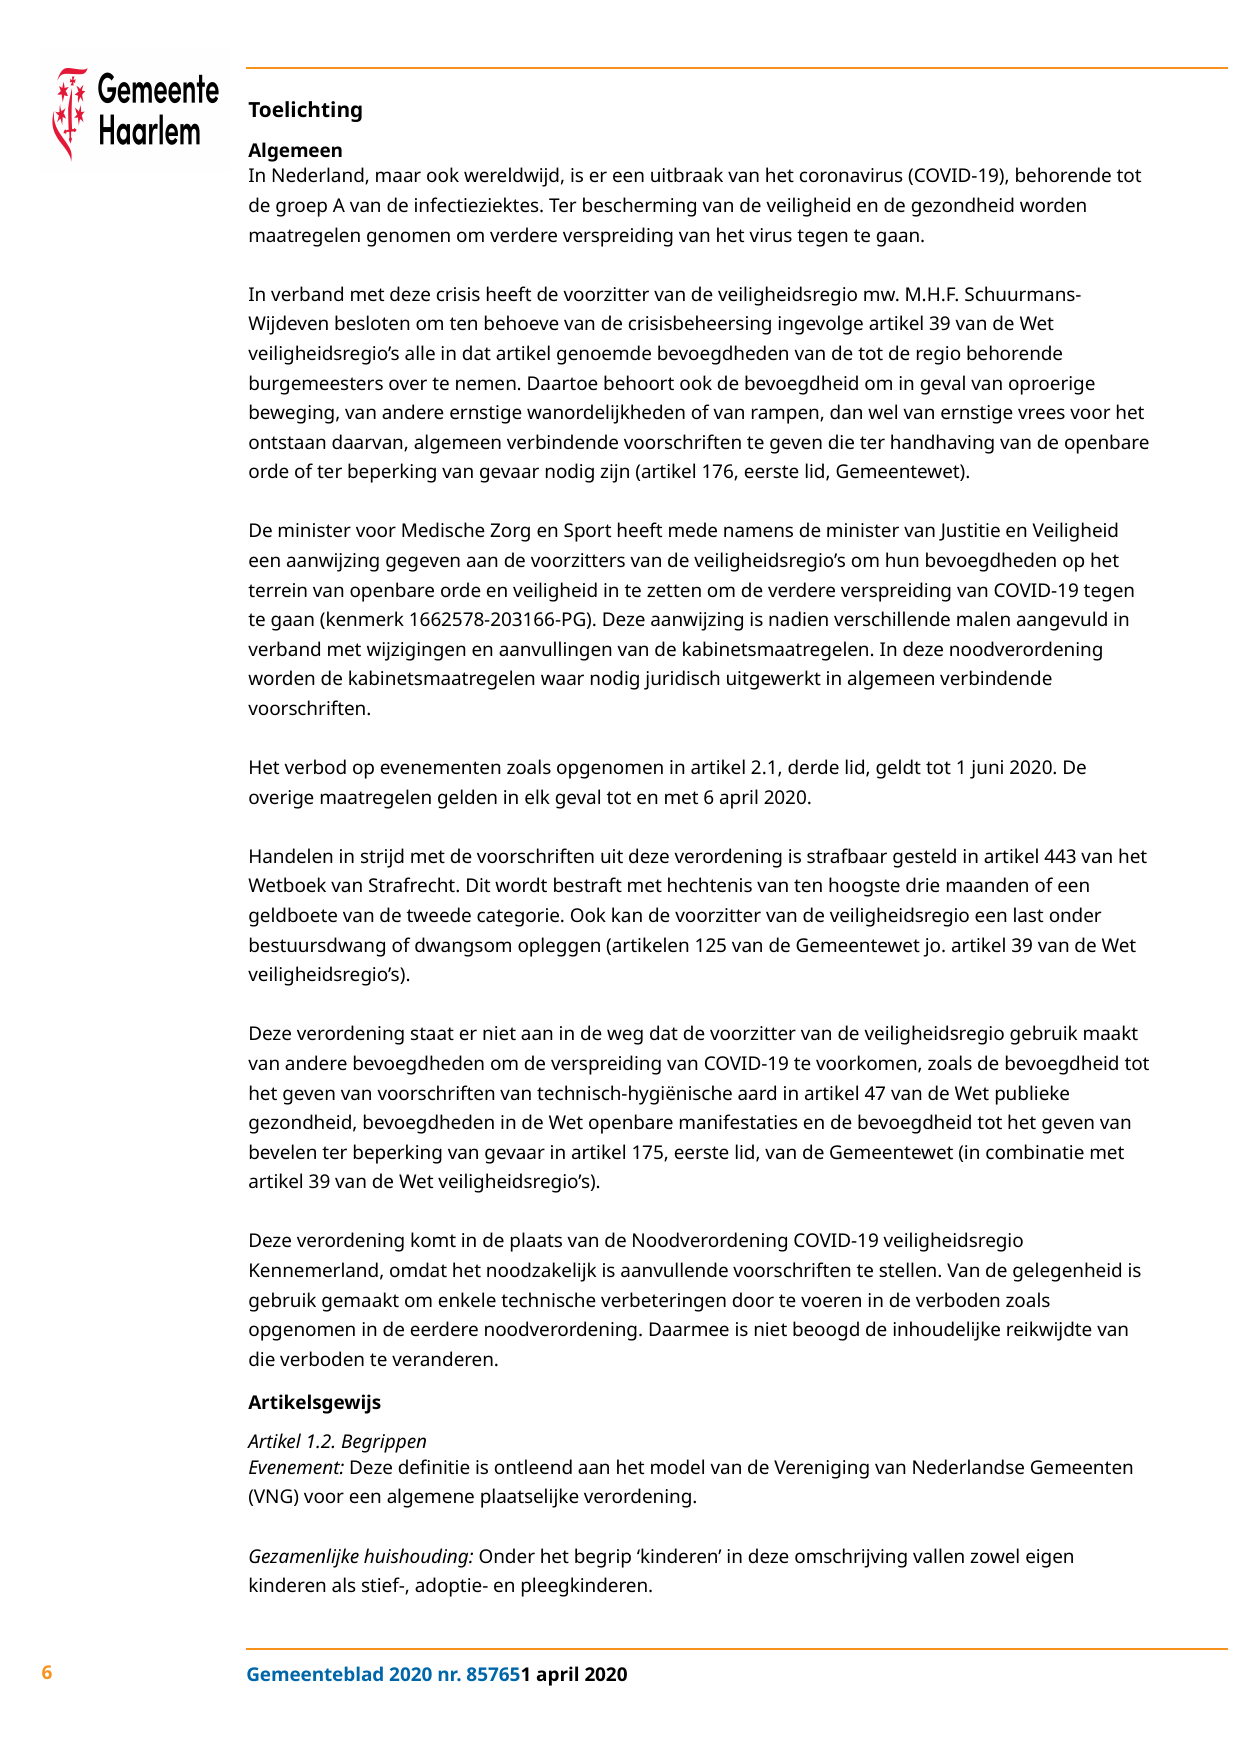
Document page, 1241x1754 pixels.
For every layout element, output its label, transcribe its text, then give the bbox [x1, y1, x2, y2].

text In verband met deze crisis heeft de voorzitter van de veiligheidsregio mw. M.H.F. Schuurmans-Wijdeven besloten om ten behoeve van de crisisbeheersing ingevolge artikel 39 van de Wet veiligheidsregio’s alle in dat artikel genoemde bevoegdheden van de tot de regio behorende burgemeesters over te nemen. Daartoe behoort ook de bevoegdheid om in geval van oproerige beweging, van andere ernstige wanordelijkheden of van rampen, dan wel van ernstige vrees voor het ontstaan daarvan, algemeen verbindende voorschriften te geven die ter handhaving van de openbare orde of ter beperking van gevaar nodig zijn (artikel 176, eerste lid, Gemeentewet). [248, 281, 1152, 484]
text Deze verordening komt in de plaats van de Noodverordening COVID-19 veiligheidsregio Kennemerland, omdat het noodzakelijk is aanvullende voorschriften te stellen. Van de gelegenheid is gebruik gemaakt om enkele technische verbeteringen door te voeren in de verboden zoals opgenomen in de eerdere noodverordening. Daarmee is niet beoogd de inhoudelijke reikwijdte van die verboden te veranderen. [248, 1228, 1152, 1372]
text In Nederland, maar ook wereldwijd, is er een uitbraak van het coronavirus (COVID-19), behorende tot de groep A van de infectieziektes. Ter bescherming van de veiligheid en de gezondheid worden maatregelen genomen om verdere verspreiding van het virus tegen te gaan. [248, 163, 1152, 247]
text Het verbod op evenementen zoals opgenomen in artikel 2.1, derde lid, geldt tot 1 juni 2020. De overige maatregelen gelden in elk geval tot en met 6 april 2020. [248, 754, 1152, 809]
text Artikelsgewijs [248, 1389, 1152, 1415]
text Deze verordening staat er niet aan in de weg dat de voorzitter van de veiligheidsregio gebruik maakt van andere bevoegdheden om de verspreiding van COVID-19 te voorkomen, zoals de bevoegdheid tot het geven van voorschriften van technisch-hygiënische aard in artikel 47 van de Wet publieke gezondheid, bevoegdheden in de Wet openbare manifestaties en de bevoegdheid tot het geven van bevelen ter beperking van gevaar in artikel 175, eerste lid, van de Gemeentewet (in combinatie met artikel 39 van de Wet veiligheidsregio’s). [248, 1021, 1152, 1194]
text Handelen in strijd met de voorschriften uit deze verordening is strafbaar gesteld in artikel 443 van het Wetboek van Strafrecht. Dit wordt bestraft met hechtenis van ten hoogste drie maanden of een geldboete van de tweede categorie. Ook kan de voorzitter van de veiligheidsregio een last onder bestuursdwang of dwangsom opleggen (artikelen 125 van de Gemeentewet jo. artikel 39 van de Wet veiligheidsregio’s). [248, 843, 1152, 987]
text Gezamenlijke huishouding: Onder het begrip ‘kinderen’ in deze omschrijving vallen zowel eigen kinderen als stief-, adoptie- en pleegkinderen. [248, 1543, 1152, 1598]
text Algemeen [248, 137, 1152, 163]
text De minister voor Medische Zorg en Sport heeft mede namens de minister van Justitie en Veiligheid een aanwijzing gegeven aan de voorzitters van de veiligheidsregio’s om hun bevoegdheden op het terrein van openbare orde en veiligheid in te zetten om de verdere verspreiding van COVID-19 tegen te gaan (kenmerk 1662578-203166-PG). Deze aanwijzing is nadien verschillende malen aangevuld in verband met wijzigingen en aanvullingen van de kabinetsmaatregelen. In deze noodverordening worden de kabinetsmaatregelen waar nodig juridisch uitgewerkt in algemeen verbindende voorschriften. [248, 518, 1152, 721]
picture [41, 47, 231, 172]
text Artikel 1.2. Begrippen [248, 1428, 1152, 1454]
text Toelichting [248, 95, 1152, 123]
text Evenement: Deze definitie is ontleend aan het model van de Vereniging van Nederlandse Gemeenten (VNG) voor een algemene plaatselijke verordening. [248, 1454, 1152, 1509]
